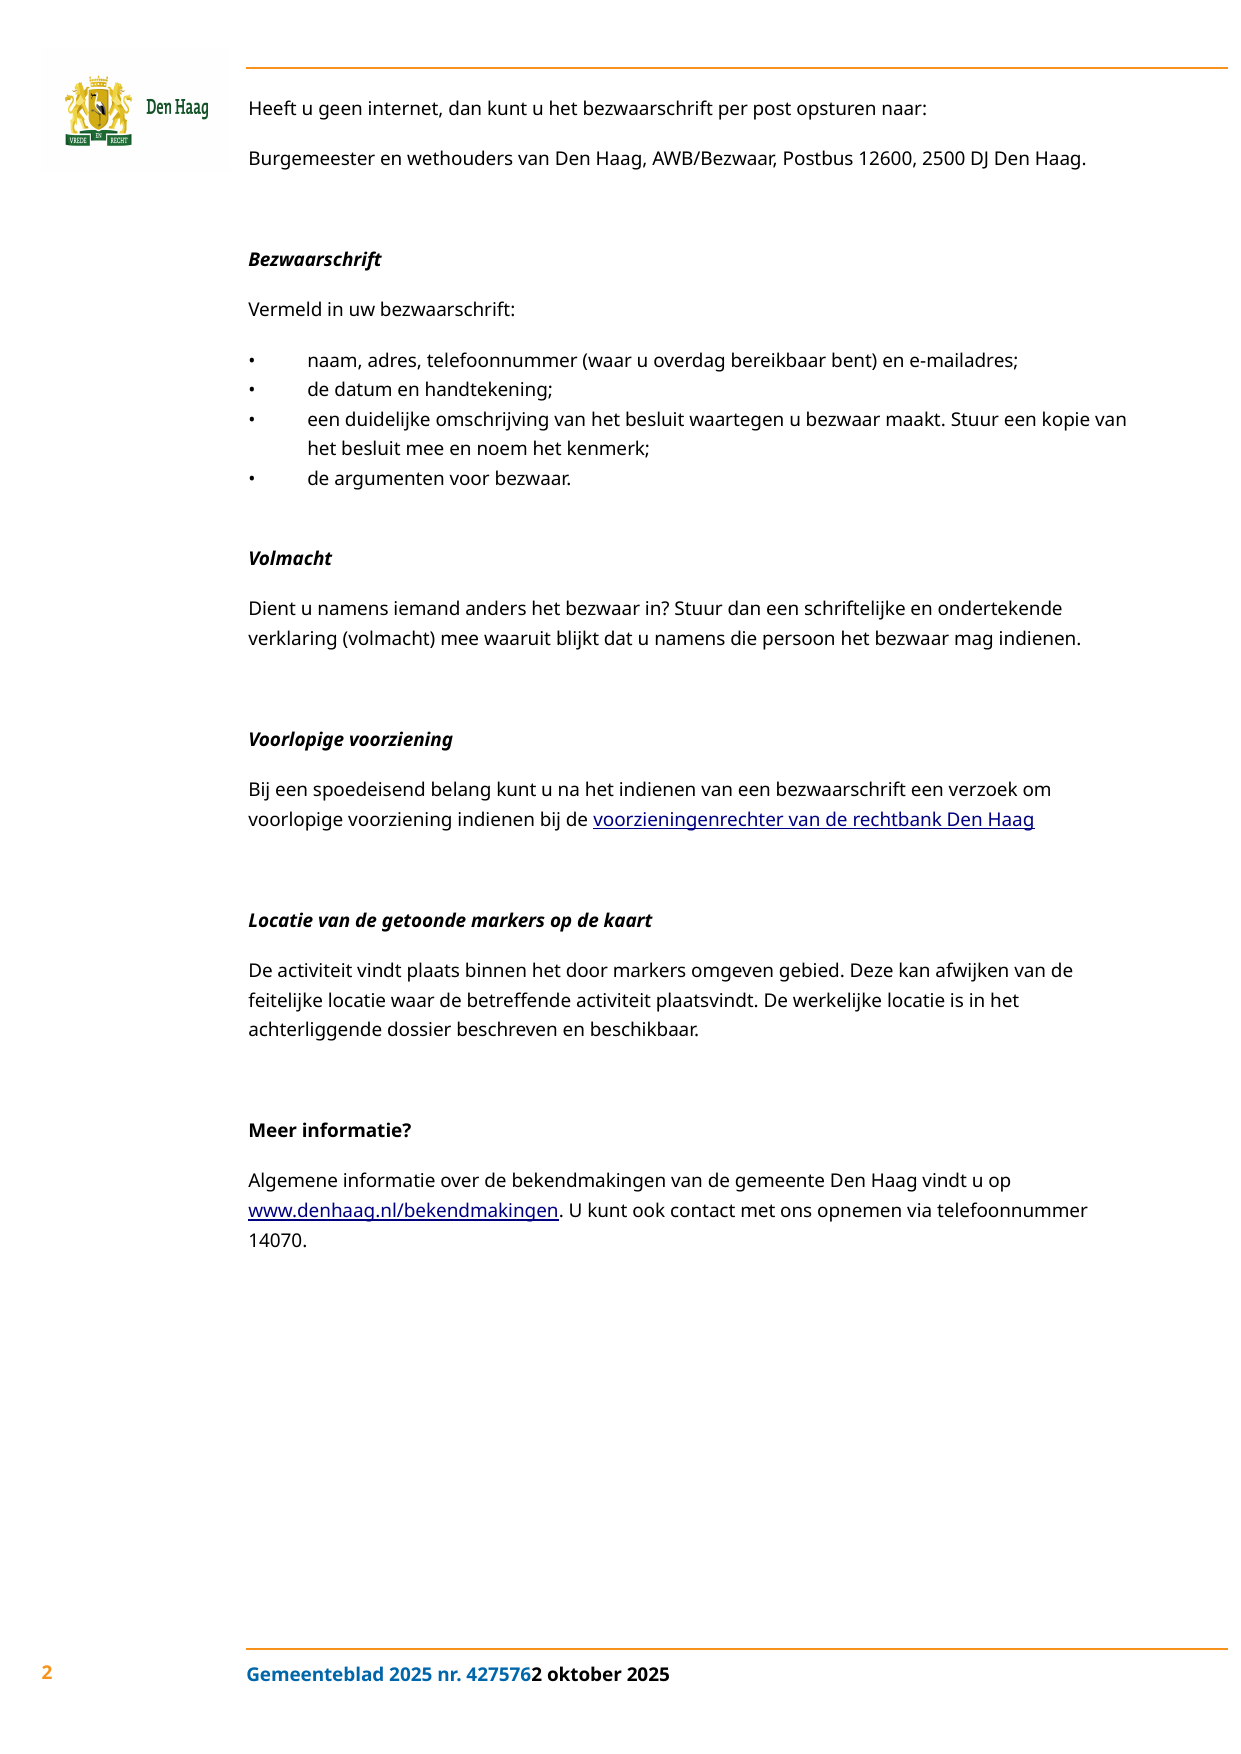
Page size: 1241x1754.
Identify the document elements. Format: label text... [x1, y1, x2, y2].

text Voorlopige voorziening [248, 726, 1152, 752]
text Volmacht [248, 545, 1152, 571]
text Burgemeester en wethouders van Den Haag, AWB/Bezwaar, Postbus 12600, 2500 DJ Den Haag. [248, 145, 1152, 171]
text Meer informatie? [248, 1117, 1152, 1143]
list de datum en handtekening; [248, 376, 1152, 402]
text Locatie van de getoonde markers op de kaart [248, 907, 1152, 933]
text Bezwaarschrift [248, 246, 1152, 272]
text Bij een spoedeisend belang kunt u na het indienen van een bezwaarschrift een verzoek om voorlopige voorziening indienen bij de voorzieningenrechter van de rechtbank Den Haag [248, 776, 1152, 832]
list naam, adres, telefoonnummer (waar u overdag bereikbaar bent) en e-mailadres; [248, 347, 1152, 373]
picture [41, 47, 231, 172]
text Algemene informatie over de bekendmakingen van de gemeente Den Haag vindt u op www.denhaag.nl/bekendmakingen. U kunt ook contact met ons opnemen via telefoonnummer 14070. [248, 1168, 1152, 1253]
text De activiteit vindt plaats binnen het door markers omgeven gebied. Deze kan afwijken van de feitelijke locatie waar de betreffende activiteit plaatsvindt. De werkelijke locatie is in het achterliggende dossier beschreven en beschikbaar. [248, 957, 1152, 1042]
list de argumenten voor bezwaar. [248, 465, 1152, 491]
list een duidelijke omschrijving van het besluit waartegen u bezwaar maakt. Stuur een kopie van het besluit mee en noem het kenmerk; [248, 406, 1152, 461]
text Heeft u geen internet, dan kunt u het bezwaarschrift per post opsturen naar: [248, 95, 1152, 121]
text Dient u namens iemand anders het bezwaar in? Stuur dan een schriftelijke en ondertekende verklaring (volmacht) mee waaruit blijkt dat u namens die persoon het bezwaar mag indienen. [248, 596, 1152, 651]
text Vermeld in uw bezwaarschrift: [248, 296, 1152, 322]
